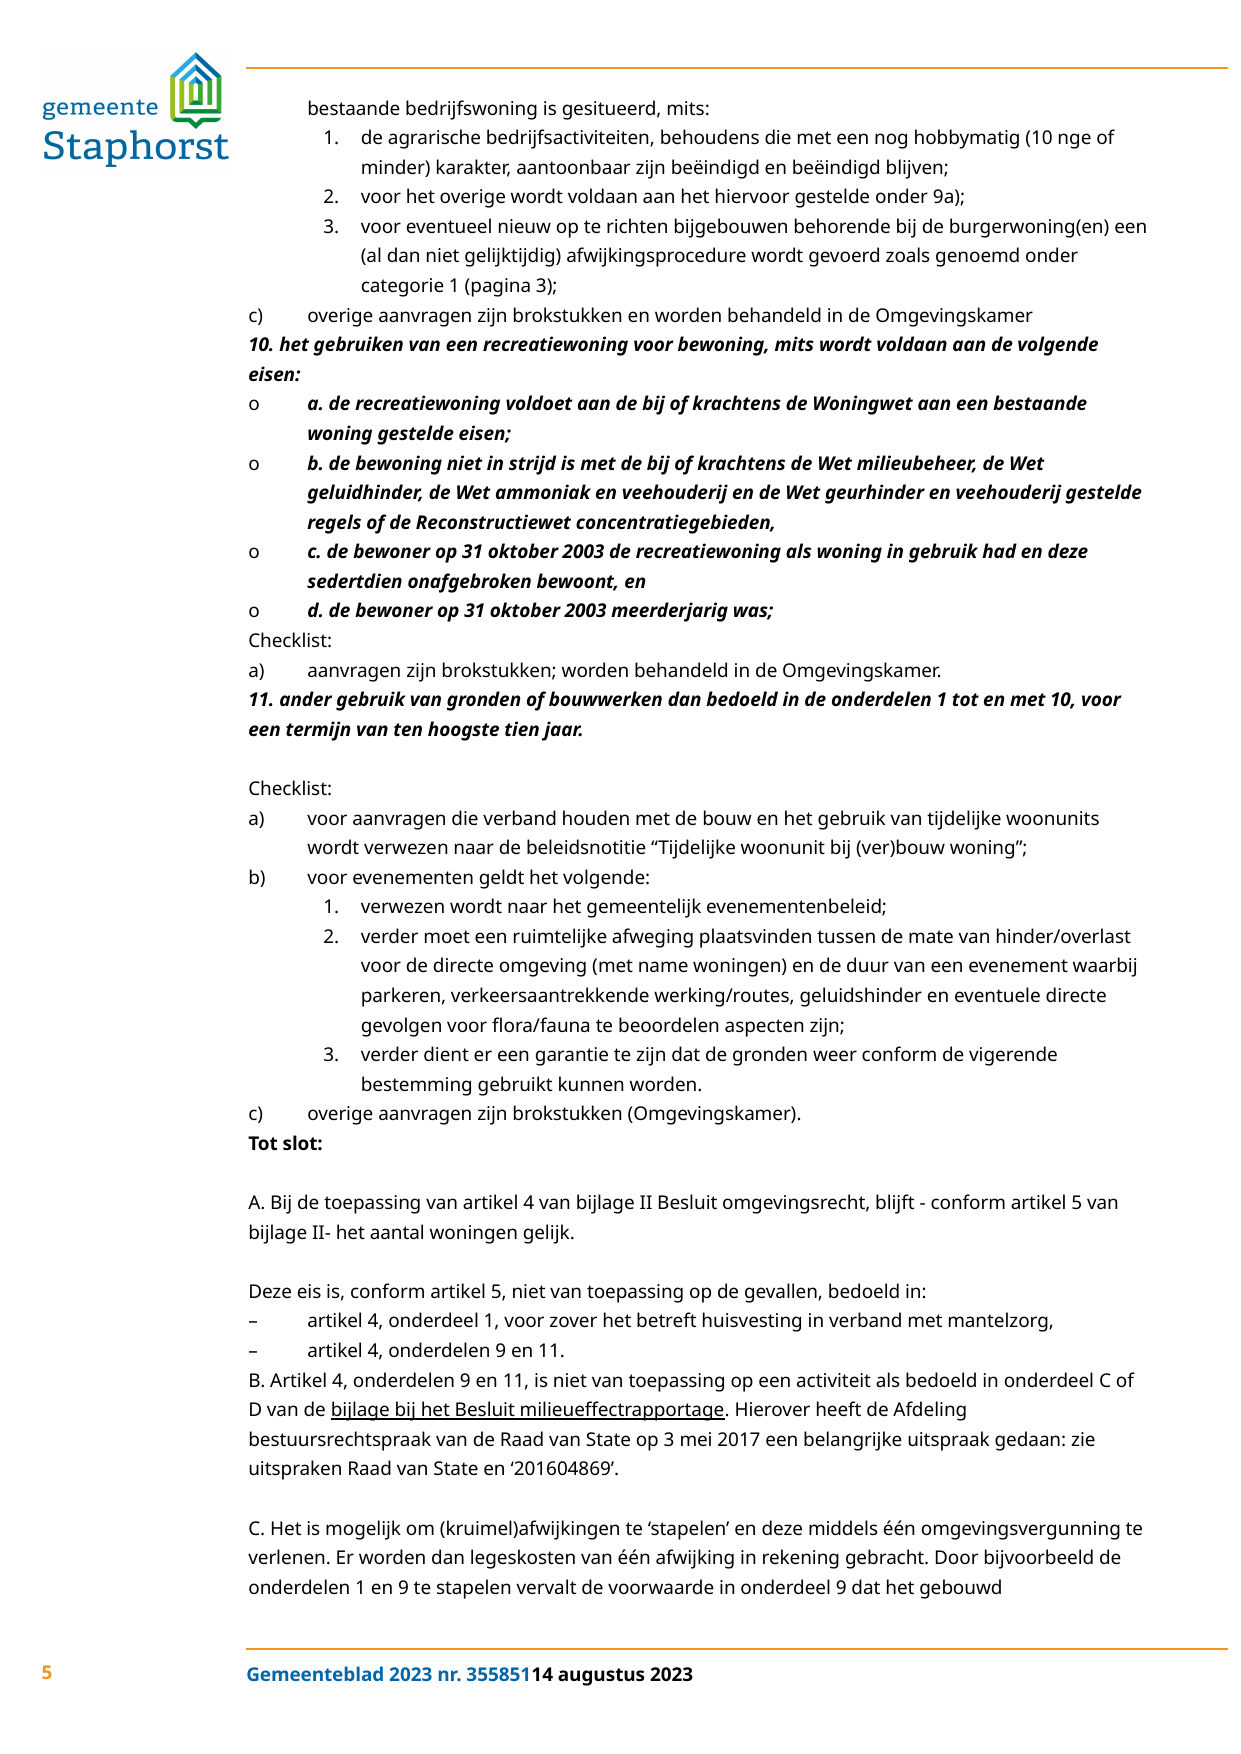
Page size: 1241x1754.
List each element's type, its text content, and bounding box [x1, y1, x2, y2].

text 11. ander gebruik van gronden of bouwwerken dan bedoeld in de onderdelen 1 tot en met 10, voor een termijn van ten hoogste tien jaar. [248, 686, 1152, 742]
list d. de bewoner op 31 oktober 2003 meerderjarig was; [248, 598, 1152, 623]
list voor eventueel nieuw op te richten bijgebouwen behorende bij de burgerwoning(en) een (al dan niet gelijktijdig) afwijkingsprocedure wordt gevoerd zoals genoemd onder categorie 1 (pagina 3); [323, 213, 1152, 298]
list verwezen wordt naar het gemeentelijk evenementenbeleid; [323, 893, 1152, 919]
text B. Artikel 4, onderdelen 9 en 11, is niet van toepassing op een activiteit als bedoeld in onderdeel C of D van de bijlage bij het Besluit milieueffectrapportage. Hierover heeft de Afdeling bestuursrechtspraak van de Raad van State op 3 mei 2017 een belangrijke uitspraak gedaan: zie uitspraken Raad van State en ‘201604869’. [248, 1367, 1152, 1481]
list artikel 4, onderdelen 9 en 11. [248, 1337, 1152, 1363]
text C. Het is mogelijk om (kruimel)afwijkingen te ‘stapelen’ en deze middels één omgevingsvergunning te verlenen. Er worden dan legeskosten van één afwijking in rekening gebracht. Door bijvoorbeeld de onderdelen 1 en 9 te stapelen vervalt de voorwaarde in onderdeel 9 dat het gebouwd [248, 1515, 1152, 1600]
list overige aanvragen zijn brokstukken (Omgevingskamer). [248, 1101, 1152, 1126]
list de agrarische bedrijfsactiviteiten, behoudens die met een nog hobbymatig (10 nge of minder) karakter, aantoonbaar zijn beëindigd en beëindigd blijven; [323, 124, 1152, 180]
list overige aanvragen zijn brokstukken en worden behandeld in de Omgevingskamer [248, 302, 1152, 328]
list aanvragen zijn brokstukken; worden behandeld in de Omgevingskamer. [248, 657, 1152, 683]
list artikel 4, onderdeel 1, voor zover het betreft huisvesting in verband met mantelzorg, [248, 1308, 1152, 1333]
list b. de bewoning niet in strijd is met de bij of krachtens de Wet milieubeheer, de Wet geluidhinder, de Wet ammoniak en veehouderij en de Wet geurhinder en veehouderij gestelde regels of de Reconstructiewet concentratiegebieden, [248, 450, 1152, 535]
list voor evenementen geldt het volgende: [248, 864, 1152, 890]
text 10. het gebruiken van een recreatiewoning voor bewoning, mits wordt voldaan aan de volgende eisen: [248, 331, 1152, 387]
text Deze eis is, conform artikel 5, niet van toepassing op de gevallen, bedoeld in: [248, 1278, 1152, 1304]
text A. Bij de toepassing van artikel 4 van bijlage II Besluit omgevingsrecht, blijft - conform artikel 5 van bijlage II- het aantal woningen gelijk. [248, 1189, 1152, 1245]
list a. de recreatiewoning voldoet aan de bij of krachtens de Woningwet aan een bestaande woning gestelde eisen; [248, 391, 1152, 446]
list c. de bewoner op 31 oktober 2003 de recreatiewoning als woning in gebruik had en deze sedertdien onafgebroken bewoont, en [248, 538, 1152, 594]
list bestaande bedrijfswoning is gesitueerd, mits: [248, 95, 1152, 121]
text Tot slot: [248, 1130, 1152, 1156]
text Checklist: [248, 775, 1152, 801]
list voor het overige wordt voldaan aan het hiervoor gestelde onder 9a); [323, 183, 1152, 209]
picture [41, 47, 231, 172]
text Checklist: [248, 627, 1152, 653]
list verder dient er een garantie te zijn dat de gronden weer conform de vigerende bestemming gebruikt kunnen worden. [323, 1041, 1152, 1097]
list verder moet een ruimtelijke afweging plaatsvinden tussen de mate van hinder/overlast voor de directe omgeving (met name woningen) en de duur van een evenement waarbij parkeren, verkeersaantrekkende werking/routes, geluidshinder en eventuele directe gevolgen voor flora/fauna te beoordelen aspecten zijn; [323, 923, 1152, 1038]
list voor aanvragen die verband houden met de bouw en het gebruik van tijdelijke woonunits wordt verwezen naar de beleidsnotitie “Tijdelijke woonunit bij (ver)bouw woning”; [248, 805, 1152, 860]
